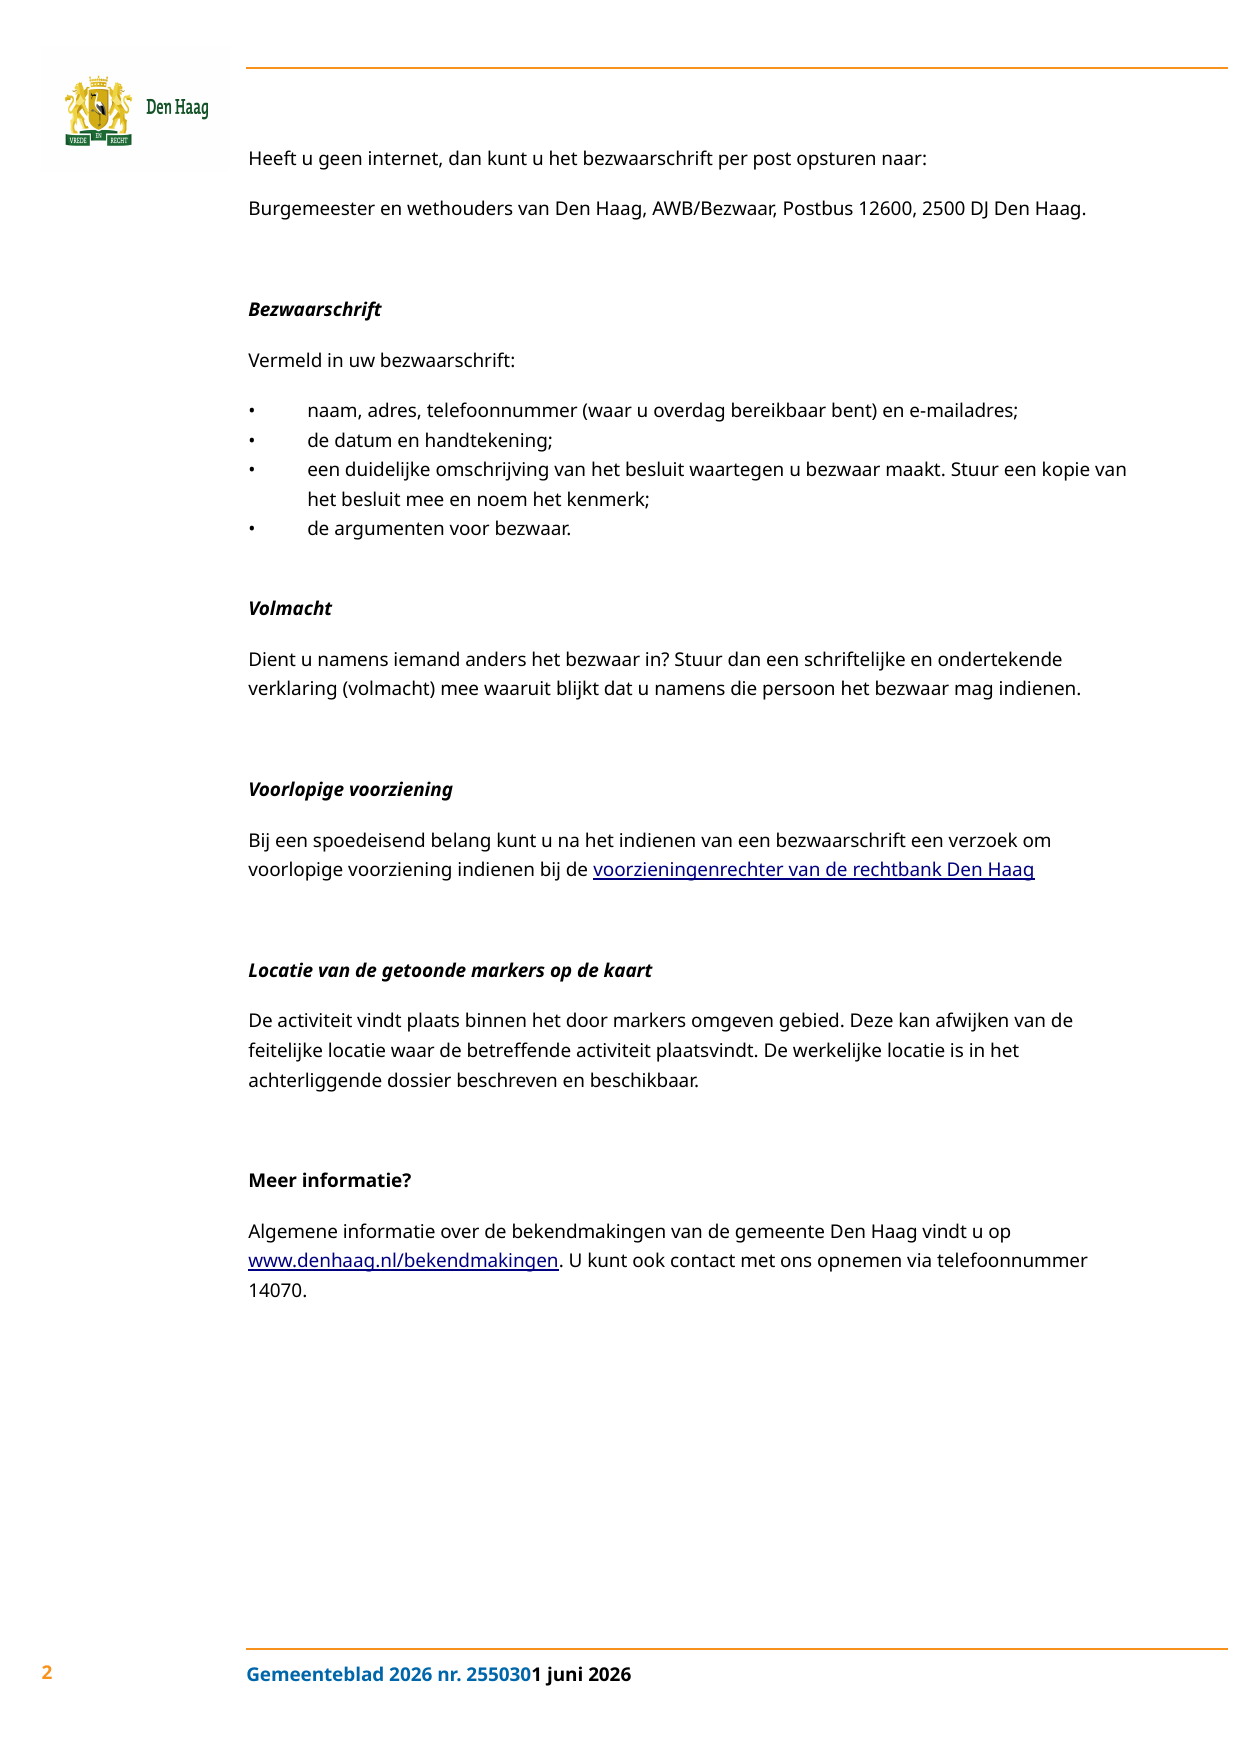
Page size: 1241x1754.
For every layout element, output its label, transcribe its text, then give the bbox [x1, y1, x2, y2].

text Volmacht [248, 596, 1152, 621]
list een duidelijke omschrijving van het besluit waartegen u bezwaar maakt. Stuur een kopie van het besluit mee en noem het kenmerk; [248, 456, 1152, 512]
text Heeft u geen internet, dan kunt u het bezwaarschrift per post opsturen naar: [248, 145, 1152, 171]
text Locatie van de getoonde markers op de kaart [248, 957, 1152, 983]
text Bezwaarschrift [248, 296, 1152, 322]
text Voorlopige voorziening [248, 776, 1152, 802]
list de datum en handtekening; [248, 427, 1152, 453]
list de argumenten voor bezwaar. [248, 516, 1152, 541]
list naam, adres, telefoonnummer (waar u overdag bereikbaar bent) en e-mailadres; [248, 397, 1152, 423]
text Algemene informatie over de bekendmakingen van de gemeente Den Haag vindt u op www.denhaag.nl/bekendmakingen. U kunt ook contact met ons opnemen via telefoonnummer 14070. [248, 1218, 1152, 1303]
text Bij een spoedeisend belang kunt u na het indienen van een bezwaarschrift een verzoek om voorlopige voorziening indienen bij de voorzieningenrechter van de rechtbank Den Haag [248, 827, 1152, 882]
text Dient u namens iemand anders het bezwaar in? Stuur dan een schriftelijke en ondertekende verklaring (volmacht) mee waaruit blijkt dat u namens die persoon het bezwaar mag indienen. [248, 646, 1152, 701]
text De activiteit vindt plaats binnen het door markers omgeven gebied. Deze kan afwijken van de feitelijke locatie waar de betreffende activiteit plaatsvindt. De werkelijke locatie is in het achterliggende dossier beschreven en beschikbaar. [248, 1008, 1152, 1093]
text Meer informatie? [248, 1168, 1152, 1193]
picture [41, 47, 231, 172]
text Vermeld in uw bezwaarschrift: [248, 347, 1152, 373]
text Burgemeester en wethouders van Den Haag, AWB/Bezwaar, Postbus 12600, 2500 DJ Den Haag. [248, 196, 1152, 221]
